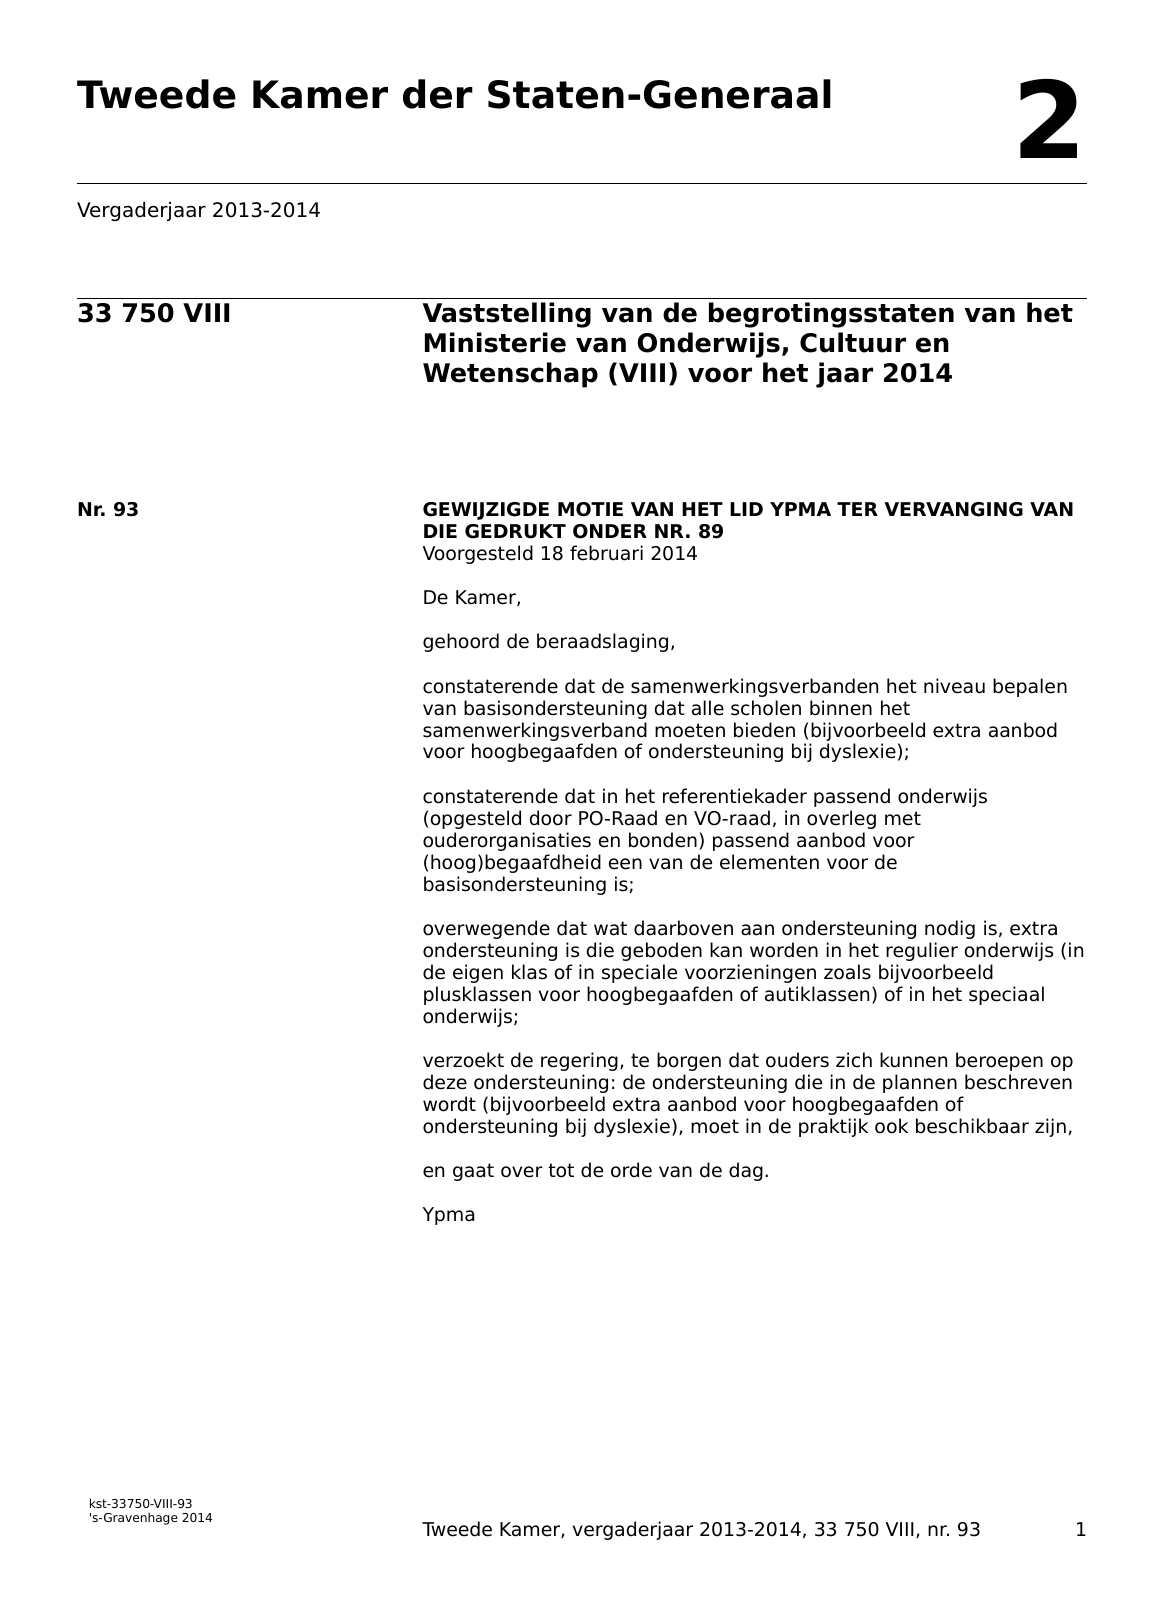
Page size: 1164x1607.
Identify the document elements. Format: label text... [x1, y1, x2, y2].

text constaterende dat de samenwerkingsverbanden het niveau bepalen van basisondersteuning dat alle scholen binnen het samenwerkingsverband moeten bieden (bijvoorbeeld extra aanbod voor hoogbegaafden of ondersteuning bij dyslexie); [422, 676, 1087, 763]
text kst-33750-VIII-93 [88, 1497, 323, 1511]
text gehoord de beraadslaging, [422, 631, 1087, 653]
subtitle 33 750 VIII Vaststelling van de begrotingsstaten van het Ministerie van Onderwijs, Cultuur en Wetenschap (VIII) voor het jaar 2014 [77, 299, 1087, 388]
text en gaat over tot de orde van de dag. [422, 1160, 1087, 1182]
table_cell Vergaderjaar 2013-2014 [77, 184, 1087, 298]
text constaterende dat in het referentiekader passend onderwijs (opgesteld door PO-Raad en VO-raad, in overleg met ouderorganisaties en bonden) passend aanbod voor (hoog)begaafdheid een van de elementen voor de basisondersteuning is; [422, 786, 1087, 896]
table_header 2 [886, 59, 1087, 183]
text De Kamer, [422, 587, 1087, 609]
text Ypma [422, 1204, 1087, 1226]
table_header Tweede Kamer der Staten-Generaal [77, 59, 886, 183]
text 's-Gravenhage 2014 [88, 1511, 323, 1525]
text Voorgesteld 18 februari 2014 [422, 543, 1087, 565]
text overwegende dat wat daarboven aan ondersteuning nodig is, extra ondersteuning is die geboden kan worden in het regulier onderwijs (in de eigen klas of in speciale voorzieningen zoals bijvoorbeeld plusklassen voor hoogbegaafden of autiklassen) of in het speciaal onderwijs; [422, 918, 1087, 1028]
subtitle Nr. 93 GEWIJZIGDE MOTIE VAN HET LID YPMA TER VERVANGING VAN DIE GEDRUKT ONDER NR. 89 [77, 499, 1087, 543]
text verzoekt de regering, te borgen dat ouders zich kunnen beroepen op deze ondersteuning: de ondersteuning die in de plannen beschreven wordt (bijvoorbeeld extra aanbod voor hoogbegaafden of ondersteuning bij dyslexie), moet in de praktijk ook beschikbaar zijn, [422, 1050, 1087, 1138]
